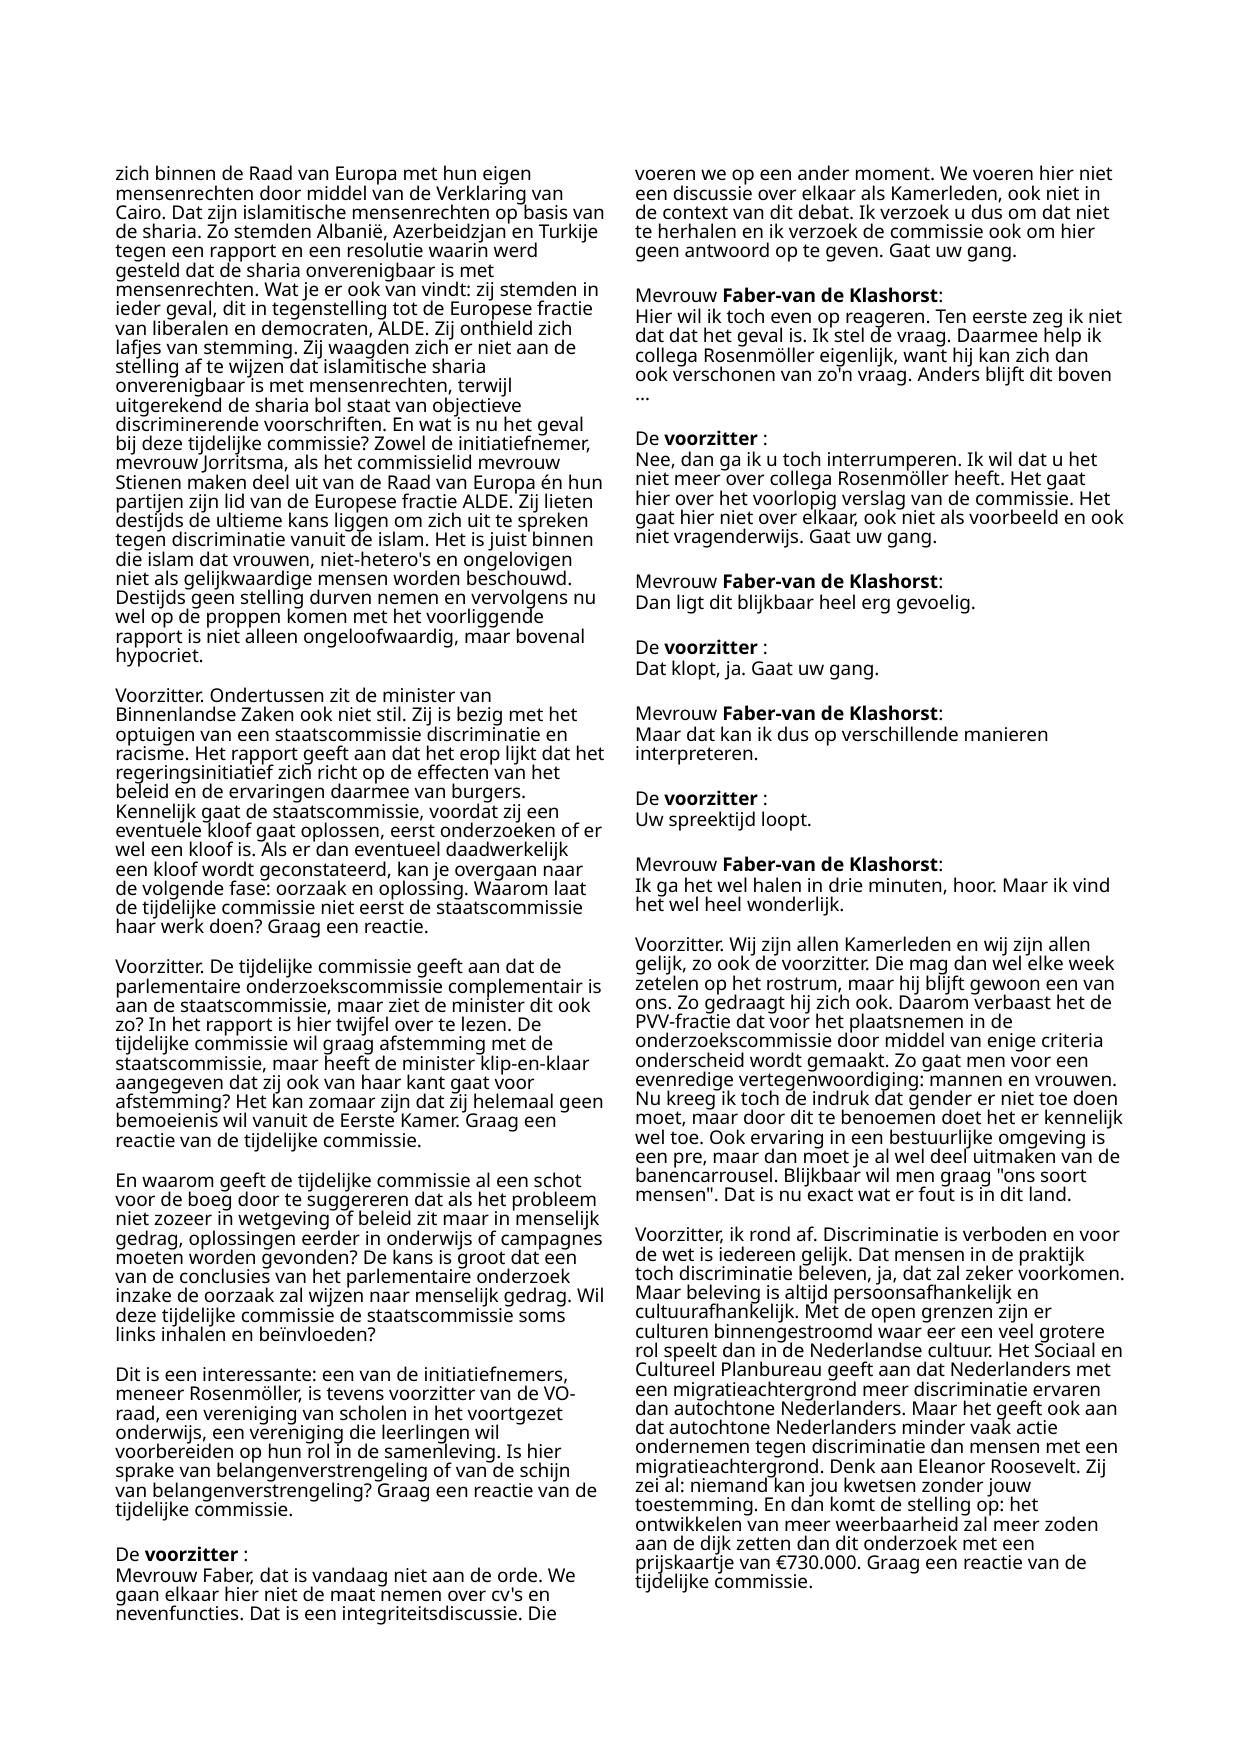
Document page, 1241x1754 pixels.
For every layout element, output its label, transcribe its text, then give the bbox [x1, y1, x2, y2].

text En waarom geeft de tijdelijke commissie al een schot voor de boeg door te suggereren dat als het probleem niet zozeer in wetgeving of beleid zit maar in menselijk gedrag, oplossingen eerder in onderwijs of campagnes moeten worden gevonden? De kans is groot dat een van de conclusies van het parlementaire onderzoek inzake de oorzaak zal wijzen naar menselijk gedrag. Wil deze tijdelijke commissie de staatscommissie soms links inhalen en beïnvloeden? [115, 1172, 605, 1345]
text Mevrouw Faber-van de Klashorst: [635, 568, 1125, 594]
text De voorzitter : [635, 634, 1125, 660]
text Hier wil ik toch even op reageren. Ten eerste zeg ik niet dat dat het geval is. Ik stel de vraag. Daarmee help ik collega Rosenmöller eigenlijk, want hij kan zich dan ook verschonen van zo'n vraag. Anders blijft dit boven … [635, 308, 1125, 404]
text Dat klopt, ja. Gaat uw gang. [635, 660, 1125, 679]
text De voorzitter : [635, 785, 1125, 811]
text Dan ligt dit blijkbaar heel erg gevoelig. [635, 594, 1125, 613]
text voeren we op een ander moment. We voeren hier niet een discussie over elkaar als Kamerleden, ook niet in de context van dit debat. Ik verzoek u dus om dat niet te herhalen en ik verzoek de commissie ook om hier geen antwoord op te geven. Gaat uw gang. [635, 165, 1125, 262]
text Voorzitter, ik rond af. Discriminatie is verboden en voor de wet is iedereen gelijk. Dat mensen in de praktijk toch discriminatie beleven, ja, dat zal zeker voorkomen. Maar beleving is altijd persoonsafhankelijk en cultuurafhankelijk. Met de open grenzen zijn er culturen binnengestroomd waar eer een veel grotere rol speelt dan in de Nederlandse cultuur. Het Sociaal en Cultureel Planbureau geeft aan dat Nederlanders met een migratieachtergrond meer discriminatie ervaren dan autochtone Nederlanders. Maar het geeft ook aan dat autochtone Nederlanders minder vaak actie ondernemen tegen discriminatie dan mensen met een migratieachtergrond. Denk aan Eleanor Roosevelt. Zij zei al: niemand kan jou kwetsen zonder jouw toestemming. En dan komt de stelling op: het ontwikkelen van meer weerbaarheid zal meer zoden aan de dijk zetten dan dit onderzoek met een prijskaartje van €730.000. Graag een reactie van de tijdelijke commissie. [635, 1226, 1125, 1593]
text Ik ga het wel halen in drie minuten, hoor. Maar ik vind het wel heel wonderlijk. [635, 877, 1125, 915]
text Mevrouw Faber-van de Klashorst: [635, 282, 1125, 308]
text zich binnen de Raad van Europa met hun eigen mensenrechten door middel van de Verklaring van Cairo. Dat zijn islamitische mensenrechten op basis van de sharia. Zo stemden Albanië, Azerbeidzjan en Turkije tegen een rapport en een resolutie waarin werd gesteld dat de sharia onverenigbaar is met mensenrechten. Wat je er ook van vindt: zij stemden in ieder geval, dit in tegenstelling tot de Europese fractie van liberalen en democraten, ALDE. Zij onthield zich lafjes van stemming. Zij waagden zich er niet aan de stelling af te wijzen dat islamitische sharia onverenigbaar is met mensenrechten, terwijl uitgerekend de sharia bol staat van objectieve discriminerende voorschriften. En wat is nu het geval bij deze tijdelijke commissie? Zowel de initiatiefnemer, mevrouw Jorritsma, als het commissielid mevrouw Stienen maken deel uit van de Raad van Europa én hun partijen zijn lid van de Europese fractie ALDE. Zij lieten destijds de ultieme kans liggen om zich uit te spreken tegen discriminatie vanuit de islam. Het is juist binnen die islam dat vrouwen, niet-hetero's en ongelovigen niet als gelijkwaardige mensen worden beschouwd. Destijds geen stelling durven nemen en vervolgens nu wel op de proppen komen met het voorliggende rapport is niet alleen ongeloofwaardig, maar bovenal hypocriet. [115, 165, 605, 666]
text Mevrouw Faber, dat is vandaag niet aan de orde. We gaan elkaar hier niet de maat nemen over cv's en nevenfuncties. Dat is een integriteitsdiscussie. Die [115, 1567, 605, 1624]
text Dit is een interessante: een van de initiatiefnemers, meneer Rosenmöller, is tevens voorzitter van de VO-raad, een vereniging van scholen in het voortgezet onderwijs, een vereniging die leerlingen wil voorbereiden op hun rol in de samenleving. Is hier sprake van belangenverstrengeling of van de schijn van belangenverstrengeling? Graag een reactie van de tijdelijke commissie. [115, 1366, 605, 1520]
text Voorzitter. Ondertussen zit de minister van Binnenlandse Zaken ook niet stil. Zij is bezig met het optuigen van een staatscommissie discriminatie en racisme. Het rapport geeft aan dat het erop lijkt dat het regeringsinitiatief zich richt op de effecten van het beleid en de ervaringen daarmee van burgers. Kennelijk gaat de staatscommissie, voordat zij een eventuele kloof gaat oplossen, eerst onderzoeken of er wel een kloof is. Als er dan eventueel daadwerkelijk een kloof wordt geconstateerd, kan je overgaan naar de volgende fase: oorzaak en oplossing. Waarom laat de tijdelijke commissie niet eerst de staatscommissie haar werk doen? Graag een reactie. [115, 687, 605, 938]
text Nee, dan ga ik u toch interrumperen. Ik wil dat u het niet meer over collega Rosenmöller heeft. Het gaat hier over het voorlopig verslag van de commissie. Het gaat hier niet over elkaar, ook niet als voorbeeld en ook niet vragenderwijs. Gaat uw gang. [635, 451, 1125, 547]
text Voorzitter. De tijdelijke commissie geeft aan dat de parlementaire onderzoekscommissie complementair is aan de staatscommissie, maar ziet de minister dit ook zo? In het rapport is hier twijfel over te lezen. De tijdelijke commissie wil graag afstemming met de staatscommissie, maar heeft de minister klip-en-klaar aangegeven dat zij ook van haar kant gaat voor afstemming? Het kan zomaar zijn dat zij helemaal geen bemoeienis wil vanuit de Eerste Kamer. Graag een reactie van de tijdelijke commissie. [115, 958, 605, 1151]
text Voorzitter. Wij zijn allen Kamerleden en wij zijn allen gelijk, zo ook de voorzitter. Die mag dan wel elke week zetelen op het rostrum, maar hij blijft gewoon een van ons. Zo gedraagt hij zich ook. Daarom verbaast het de PVV-fractie dat voor het plaatsnemen in de onderzoekscommissie door middel van enige criteria onderscheid wordt gemaakt. Zo gaat men voor een evenredige vertegenwoordiging: mannen en vrouwen. Nu kreeg ik toch de indruk dat gender er niet toe doen moet, maar door dit te benoemen doet het er kennelijk wel toe. Ook ervaring in een bestuurlijke omgeving is een pre, maar dan moet je al wel deel uitmaken van de banencarrousel. Blijkbaar wil men graag "ons soort mensen". Dat is nu exact wat er fout is in dit land. [635, 936, 1125, 1206]
text Mevrouw Faber-van de Klashorst: [635, 851, 1125, 877]
text De voorzitter : [635, 425, 1125, 451]
text Uw spreektijd loopt. [635, 811, 1125, 830]
text De voorzitter : [115, 1541, 605, 1567]
text Mevrouw Faber-van de Klashorst: [635, 700, 1125, 726]
text Maar dat kan ik dus op verschillende manieren interpreteren. [635, 726, 1125, 764]
